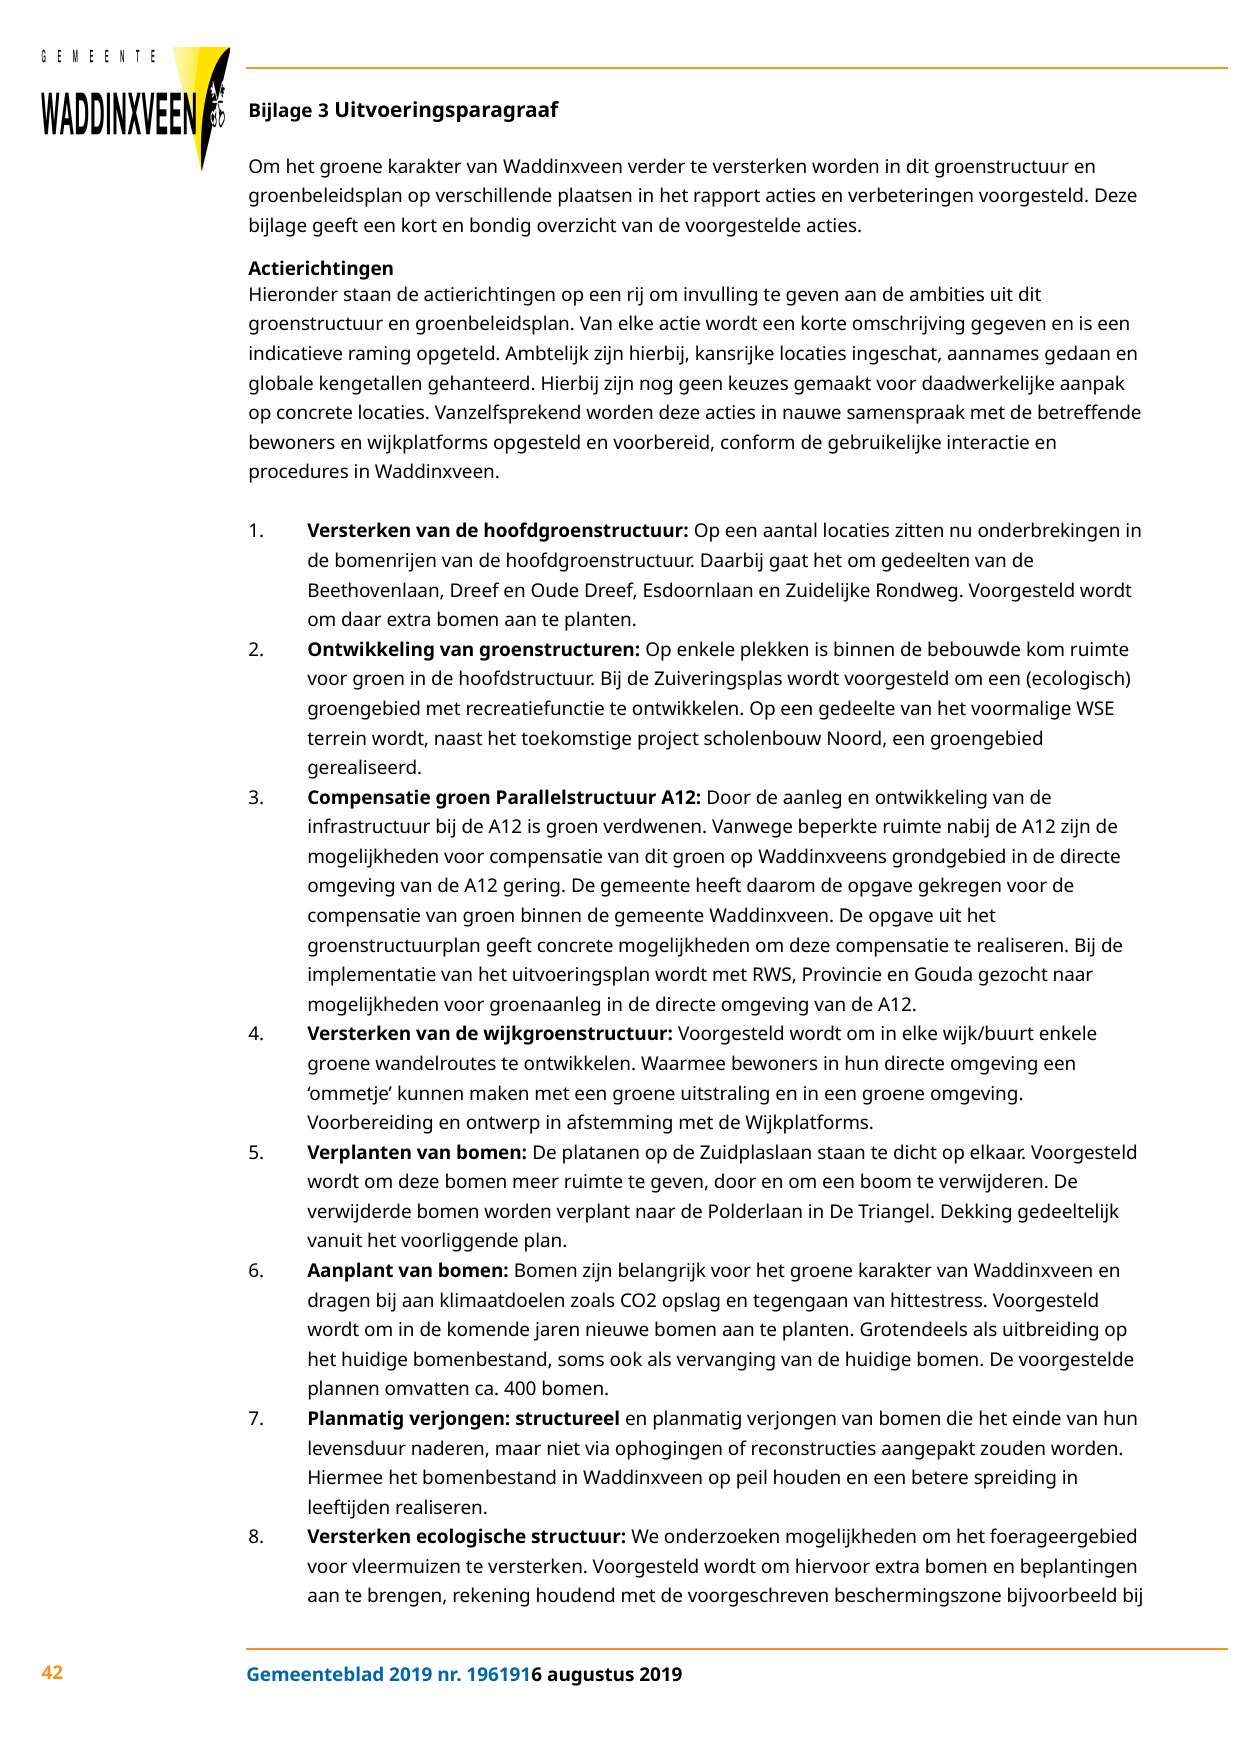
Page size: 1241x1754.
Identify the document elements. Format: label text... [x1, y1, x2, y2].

text Om het groene karakter van Waddinxveen verder te versterken worden in dit groenstructuur en groenbeleidsplan op verschillende plaatsen in het rapport acties en verbeteringen voorgesteld. Deze bijlage geeft een kort en bondig overzicht van de voorgestelde acties. [248, 153, 1152, 238]
list Versterken van de wijkgroenstructuur: Voorgesteld wordt om in elke wijk/buurt enkele groene wandelroutes te ontwikkelen. Waarmee bewoners in hun directe omgeving een ‘ommetje’ kunnen maken met een groene uitstraling en in een groene omgeving. Voorbereiding en ontwerp in afstemming met de Wijkplatforms. [248, 1021, 1152, 1135]
list Versterken ecologische structuur: We onderzoeken mogelijkheden om het foerageergebied voor vleermuizen te versterken. Voorgesteld wordt om hiervoor extra bomen en beplantingen aan te brengen, rekening houdend met de voorgeschreven beschermingszone bijvoorbeeld bij [248, 1523, 1152, 1608]
list Verplanten van bomen: De platanen op de Zuidplaslaan staan te dicht op elkaar. Voorgesteld wordt om deze bomen meer ruimte te geven, door en om een boom te verwijderen. De verwijderde bomen worden verplant naar de Polderlaan in De Triangel. Dekking gedeeltelijk vanuit het voorliggende plan. [248, 1139, 1152, 1253]
text Actierichtingen [248, 255, 1152, 281]
list Ontwikkeling van groenstructuren: Op enkele plekken is binnen de bebouwde kom ruimte voor groen in de hoofdstructuur. Bij de Zuiveringsplas wordt voorgesteld om een (ecologisch) groengebied met recreatiefunctie te ontwikkelen. Op een gedeelte van het voormalige WSE terrein wordt, naast het toekomstige project scholenbouw Noord, een groengebied gerealiseerd. [248, 636, 1152, 780]
list Versterken van de hoofdgroenstructuur: Op een aantal locaties zitten nu onderbrekingen in de bomenrijen van de hoofdgroenstructuur. Daarbij gaat het om gedeelten van de Beethovenlaan, Dreef en Oude Dreef, Esdoornlaan en Zuidelijke Rondweg. Voorgesteld wordt om daar extra bomen aan te planten. [248, 518, 1152, 632]
list Planmatig verjongen: structureel en planmatig verjongen van bomen die het einde van hun levensduur naderen, maar niet via ophogingen of reconstructies aangepakt zouden worden. Hiermee het bomenbestand in Waddinxveen op peil houden en een betere spreiding in leeftijden realiseren. [248, 1405, 1152, 1519]
picture [41, 47, 231, 172]
list Aanplant van bomen: Bomen zijn belangrijk voor het groene karakter van Waddinxveen en dragen bij aan klimaatdoelen zoals CO2 opslag en tegengaan van hittestress. Voorgesteld wordt om in de komende jaren nieuwe bomen aan te planten. Grotendeels als uitbreiding op het huidige bomenbestand, soms ook als vervanging van de huidige bomen. De voorgestelde plannen omvatten ca. 400 bomen. [248, 1257, 1152, 1401]
list Compensatie groen Parallelstructuur A12: Door de aanleg en ontwikkeling van de infrastructuur bij de A12 is groen verdwenen. Vanwege beperkte ruimte nabij de A12 zijn de mogelijkheden voor compensatie van dit groen op Waddinxveens grondgebied in de directe omgeving van de A12 gering. De gemeente heeft daarom de opgave gekregen voor de compensatie van groen binnen de gemeente Waddinxveen. De opgave uit het groenstructuurplan geeft concrete mogelijkheden om deze compensatie te realiseren. Bij de implementatie van het uitvoeringsplan wordt met RWS, Provincie en Gouda gezocht naar mogelijkheden voor groenaanleg in de directe omgeving van de A12. [248, 784, 1152, 1017]
text Bijlage 3 Uitvoeringsparagraaf [248, 95, 1152, 123]
text Hieronder staan de actierichtingen op een rij om invulling te geven aan de ambities uit dit groenstructuur en groenbeleidsplan. Van elke actie wordt een korte omschrijving gegeven en is een indicatieve raming opgeteld. Ambtelijk zijn hierbij, kansrijke locaties ingeschat, aannames gedaan en globale kengetallen gehanteerd. Hierbij zijn nog geen keuzes gemaakt voor daadwerkelijke aanpak op concrete locaties. Vanzelfsprekend worden deze acties in nauwe samenspraak met de betreffende bewoners en wijkplatforms opgesteld en voorbereid, conform de gebruikelijke interactie en procedures in Waddinxveen. [248, 281, 1152, 484]
